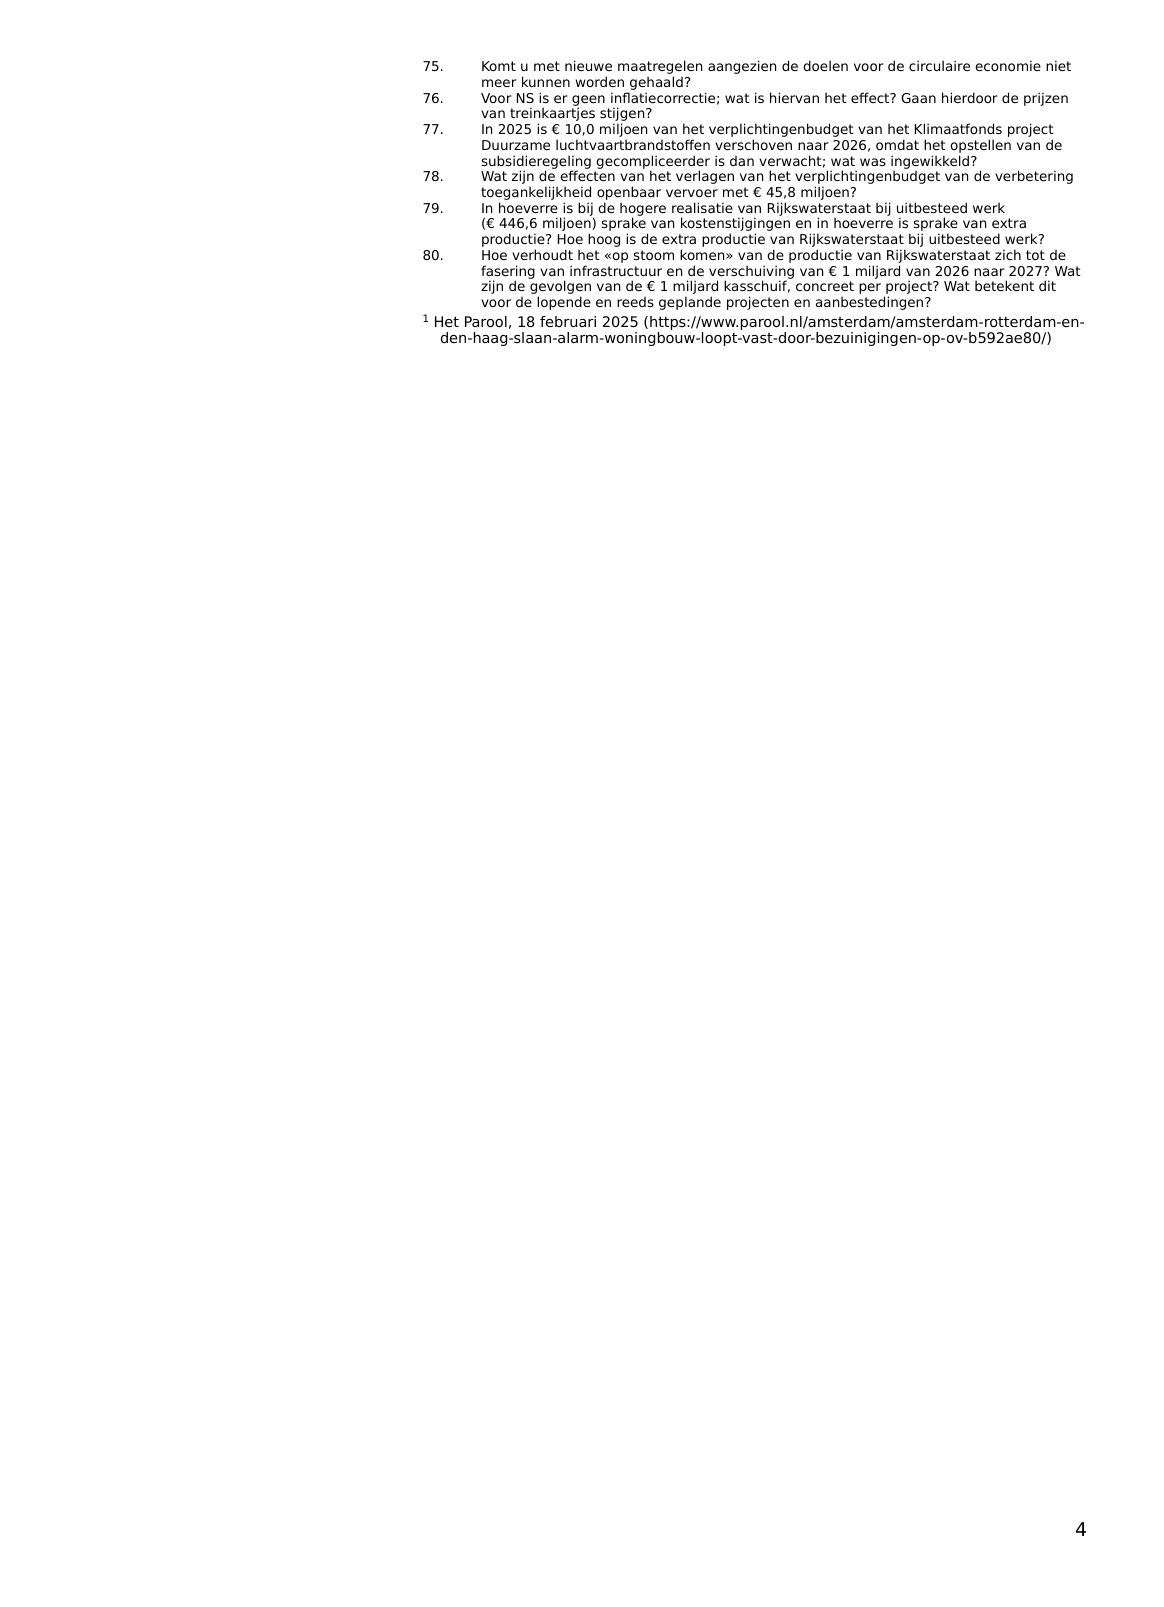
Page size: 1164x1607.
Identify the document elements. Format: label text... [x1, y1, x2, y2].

table_cell Voor NS is er geen inflatiecorrectie; wat is hiervan het effect? Gaan hierdoor de prijzen van treinkaartjes stijgen? [475, 91, 1087, 122]
table_cell 77. [422, 122, 475, 169]
table_cell 79. [422, 201, 475, 248]
table_cell 75. [422, 59, 475, 91]
table_cell In 2025 is € 10,0 miljoen van het verplichtingenbudget van het Klimaatfonds project Duurzame luchtvaartbrandstoffen verschoven naar 2026, omdat het opstellen van de subsidieregeling gecompliceerder is dan verwacht; wat was ingewikkeld? [475, 122, 1087, 169]
table_cell Hoe verhoudt het «op stoom komen» van de productie van Rijkswaterstaat zich tot de fasering van infrastructuur en de verschuiving van € 1 miljard van 2026 naar 2027? Wat zijn de gevolgen van de € 1 miljard kasschuif, concreet per project? Wat betekent dit voor de lopende en reeds geplande projecten en aanbestedingen? [475, 248, 1087, 311]
table_cell Wat zijn de effecten van het verlagen van het verplichtingenbudget van de verbetering toegankelijkheid openbaar vervoer met € 45,8 miljoen? [475, 169, 1087, 201]
table_cell 78. [422, 169, 475, 201]
table_cell 80. [422, 248, 475, 311]
table_cell Komt u met nieuwe maatregelen aangezien de doelen voor de circulaire economie niet meer kunnen worden gehaald? [475, 59, 1087, 91]
table_cell In hoeverre is bij de hogere realisatie van Rijkswaterstaat bij uitbesteed werk (€ 446,6 miljoen) sprake van kostenstijgingen en in hoeverre is sprake van extra productie? Hoe hoog is de extra productie van Rijkswaterstaat bij uitbesteed werk? [475, 201, 1087, 248]
table_cell 76. [422, 91, 475, 122]
table_cell 1 Het Parool, 18 februari 2025 (https://www.parool.nl/amsterdam/amsterdam-rotterdam-en-den-haag-slaan-alarm-woningbouw-loopt-vast-door-bezuinigingen-op-ov-b592ae80/) [422, 311, 1087, 347]
